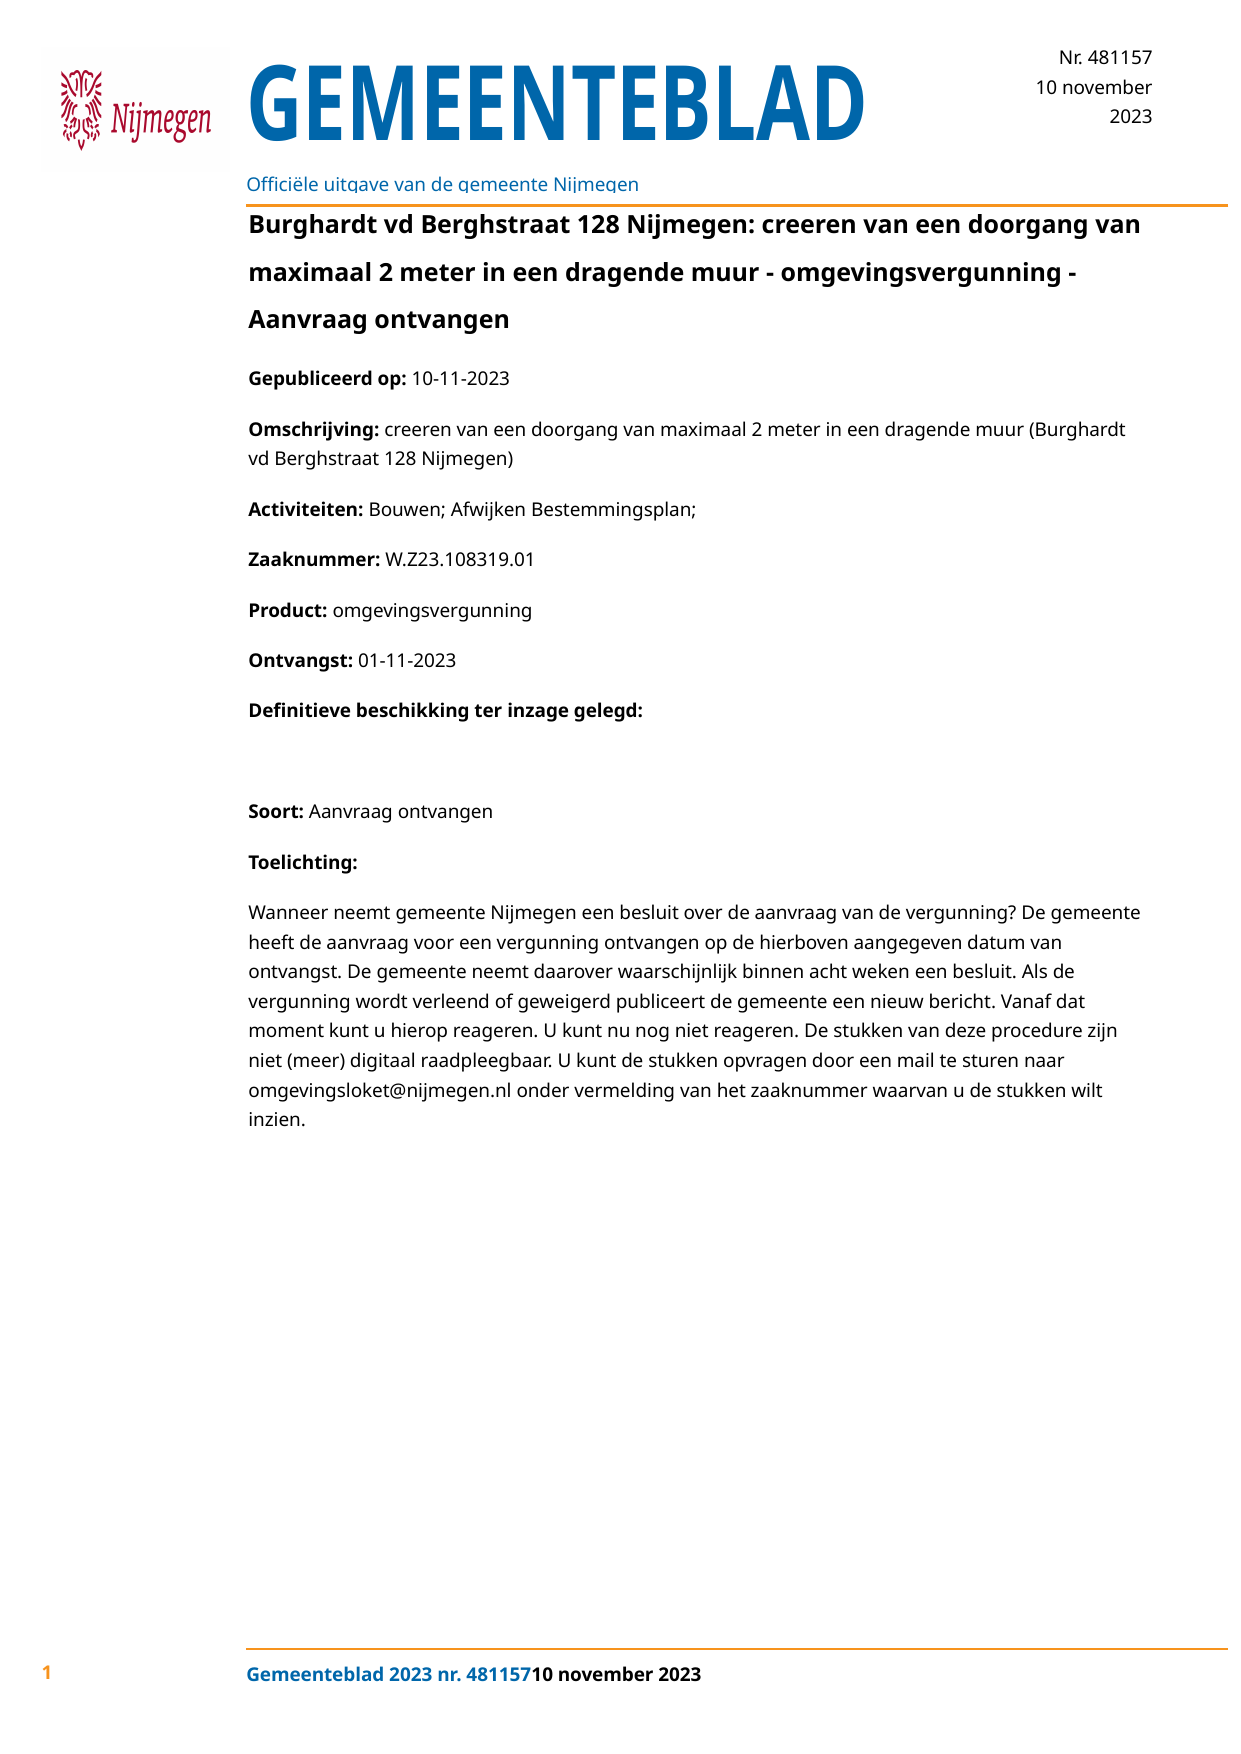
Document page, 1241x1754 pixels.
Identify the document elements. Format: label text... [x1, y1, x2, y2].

text Definitieve beschikking ter inzage gelegd: [248, 698, 1152, 723]
picture [41, 47, 231, 172]
text Soort: Aanvraag ontvangen [248, 798, 1152, 824]
text Activiteiten: Bouwen; Afwijken Bestemmingsplan; [248, 496, 1152, 522]
text Omschrijving: creeren van een doorgang van maximaal 2 meter in een dragende muur (Burghardt vd Berghstraat 128 Nijmegen) [248, 416, 1152, 471]
text Ontvangst: 01-11-2023 [248, 647, 1152, 673]
text Product: omgevingsvergunning [248, 597, 1152, 622]
text Gepubliceerd op: 10-11-2023 [248, 366, 1152, 391]
text Wanneer neemt gemeente Nijmegen een besluit over de aanvraag van de vergunning? De gemeente heeft de aanvraag voor een vergunning ontvangen op de hierboven aangegeven datum van ontvangst. De gemeente neemt daarover waarschijnlijk binnen acht weken een besluit. Als de vergunning wordt verleend of geweigerd publiceert de gemeente een nieuw bericht. Vanaf dat moment kunt u hierop reageren. U kunt nu nog niet reageren. De stukken van deze procedure zijn niet (meer) digitaal raadpleegbaar. U kunt de stukken opvragen door een mail te sturen naar omgevingsloket@nijmegen.nl onder vermelding van het zaaknummer waarvan u de stukken wilt inzien. [248, 899, 1152, 1132]
text Toelichting: [248, 849, 1152, 874]
text Zaaknummer: W.Z23.108319.01 [248, 546, 1152, 572]
text Burghardt vd Berghstraat 128 Nijmegen: creeren van een doorgang van maximaal 2 meter in een dragende muur - omgevingsvergunning - Aanvraag ontvangen [248, 207, 1152, 336]
